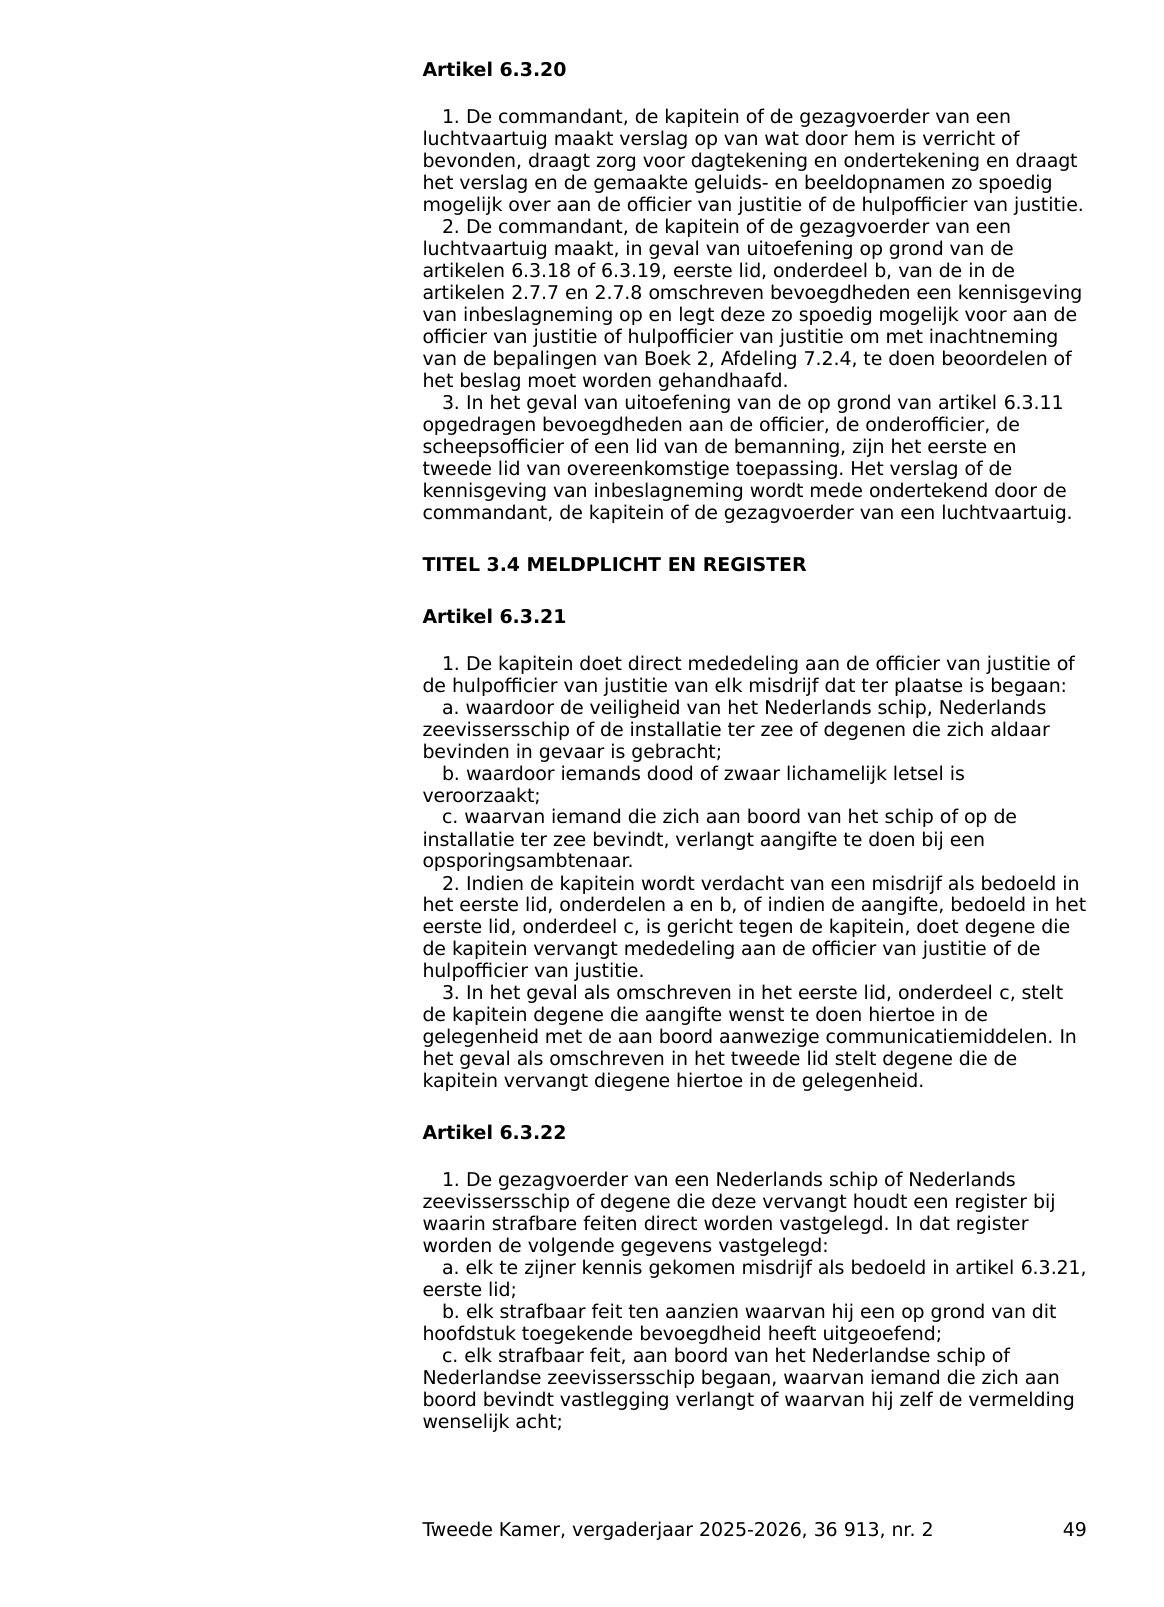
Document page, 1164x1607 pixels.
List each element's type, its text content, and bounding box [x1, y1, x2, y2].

text b. waardoor iemands dood of zwaar lichamelijk letsel is veroorzaakt; [422, 762, 1087, 806]
text 1. De gezagvoerder van een Nederlands schip of Nederlands zeevissersschip of degene die deze vervangt houdt een register bij waarin strafbare feiten direct worden vastgelegd. In dat register worden de volgende gegevens vastgelegd: [422, 1169, 1087, 1257]
text 3. In het geval als omschreven in het eerste lid, onderdeel c, stelt de kapitein degene die aangifte wenst te doen hiertoe in de gelegenheid met de aan boord aanwezige communicatiemiddelen. In het geval als omschreven in het tweede lid stelt degene die de kapitein vervangt diegene hiertoe in de gelegenheid. [422, 982, 1087, 1092]
text 2. De commandant, de kapitein of de gezagvoerder van een luchtvaartuig maakt, in geval van uitoefening op grond van de artikelen 6.3.18 of 6.3.19, eerste lid, onderdeel b, van de in de artikelen 2.7.7 en 2.7.8 omschreven bevoegdheden een kennisgeving van inbeslagneming op en legt deze zo spoedig mogelijk voor aan de officier van justitie of hulpofficier van justitie om met inachtneming van de bepalingen van Boek 2, Afdeling 7.2.4, te doen beoordelen of het beslag moet worden gehandhaafd. [422, 216, 1087, 392]
subtitle Artikel 6.3.22 [422, 1122, 1087, 1144]
subtitle TITEL 3.4 MELDPLICHT EN REGISTER [422, 554, 1087, 576]
text a. waardoor de veiligheid van het Nederlands schip, Nederlands zeevissersschip of de installatie ter zee of degenen die zich aldaar bevinden in gevaar is gebracht; [422, 697, 1087, 762]
subtitle Artikel 6.3.20 [422, 59, 1087, 81]
text c. waarvan iemand die zich aan boord van het schip of op de installatie ter zee bevindt, verlangt aangifte te doen bij een opsporingsambtenaar. [422, 806, 1087, 872]
text 1. De commandant, de kapitein of de gezagvoerder van een luchtvaartuig maakt verslag op van wat door hem is verricht of bevonden, draagt zorg voor dagtekening en ondertekening en draagt het verslag en de gemaakte geluids- en beeldopnamen zo spoedig mogelijk over aan de officier van justitie of de hulpofficier van justitie. [422, 106, 1087, 216]
text 2. Indien de kapitein wordt verdacht van een misdrijf als bedoeld in het eerste lid, onderdelen a en b, of indien de aangifte, bedoeld in het eerste lid, onderdeel c, is gericht tegen de kapitein, doet degene die de kapitein vervangt mededeling aan de officier van justitie of de hulpofficier van justitie. [422, 872, 1087, 982]
text 3. In het geval van uitoefening van de op grond van artikel 6.3.11 opgedragen bevoegdheden aan de officier, de onderofficier, de scheepsofficier of een lid van de bemanning, zijn het eerste en tweede lid van overeenkomstige toepassing. Het verslag of de kennisgeving van inbeslagneming wordt mede ondertekend door de commandant, de kapitein of de gezagvoerder van een luchtvaartuig. [422, 392, 1087, 524]
text c. elk strafbaar feit, aan boord van het Nederlandse schip of Nederlandse zeevissersschip begaan, waarvan iemand die zich aan boord bevindt vastlegging verlangt of waarvan hij zelf de vermelding wenselijk acht; [422, 1345, 1087, 1433]
text a. elk te zijner kennis gekomen misdrijf als bedoeld in artikel 6.3.21, eerste lid; [422, 1257, 1087, 1301]
text 1. De kapitein doet direct mededeling aan de officier van justitie of de hulpofficier van justitie van elk misdrijf dat ter plaatse is begaan: [422, 653, 1087, 697]
text b. elk strafbaar feit ten aanzien waarvan hij een op grond van dit hoofdstuk toegekende bevoegdheid heeft uitgeoefend; [422, 1301, 1087, 1345]
subtitle Artikel 6.3.21 [422, 606, 1087, 628]
